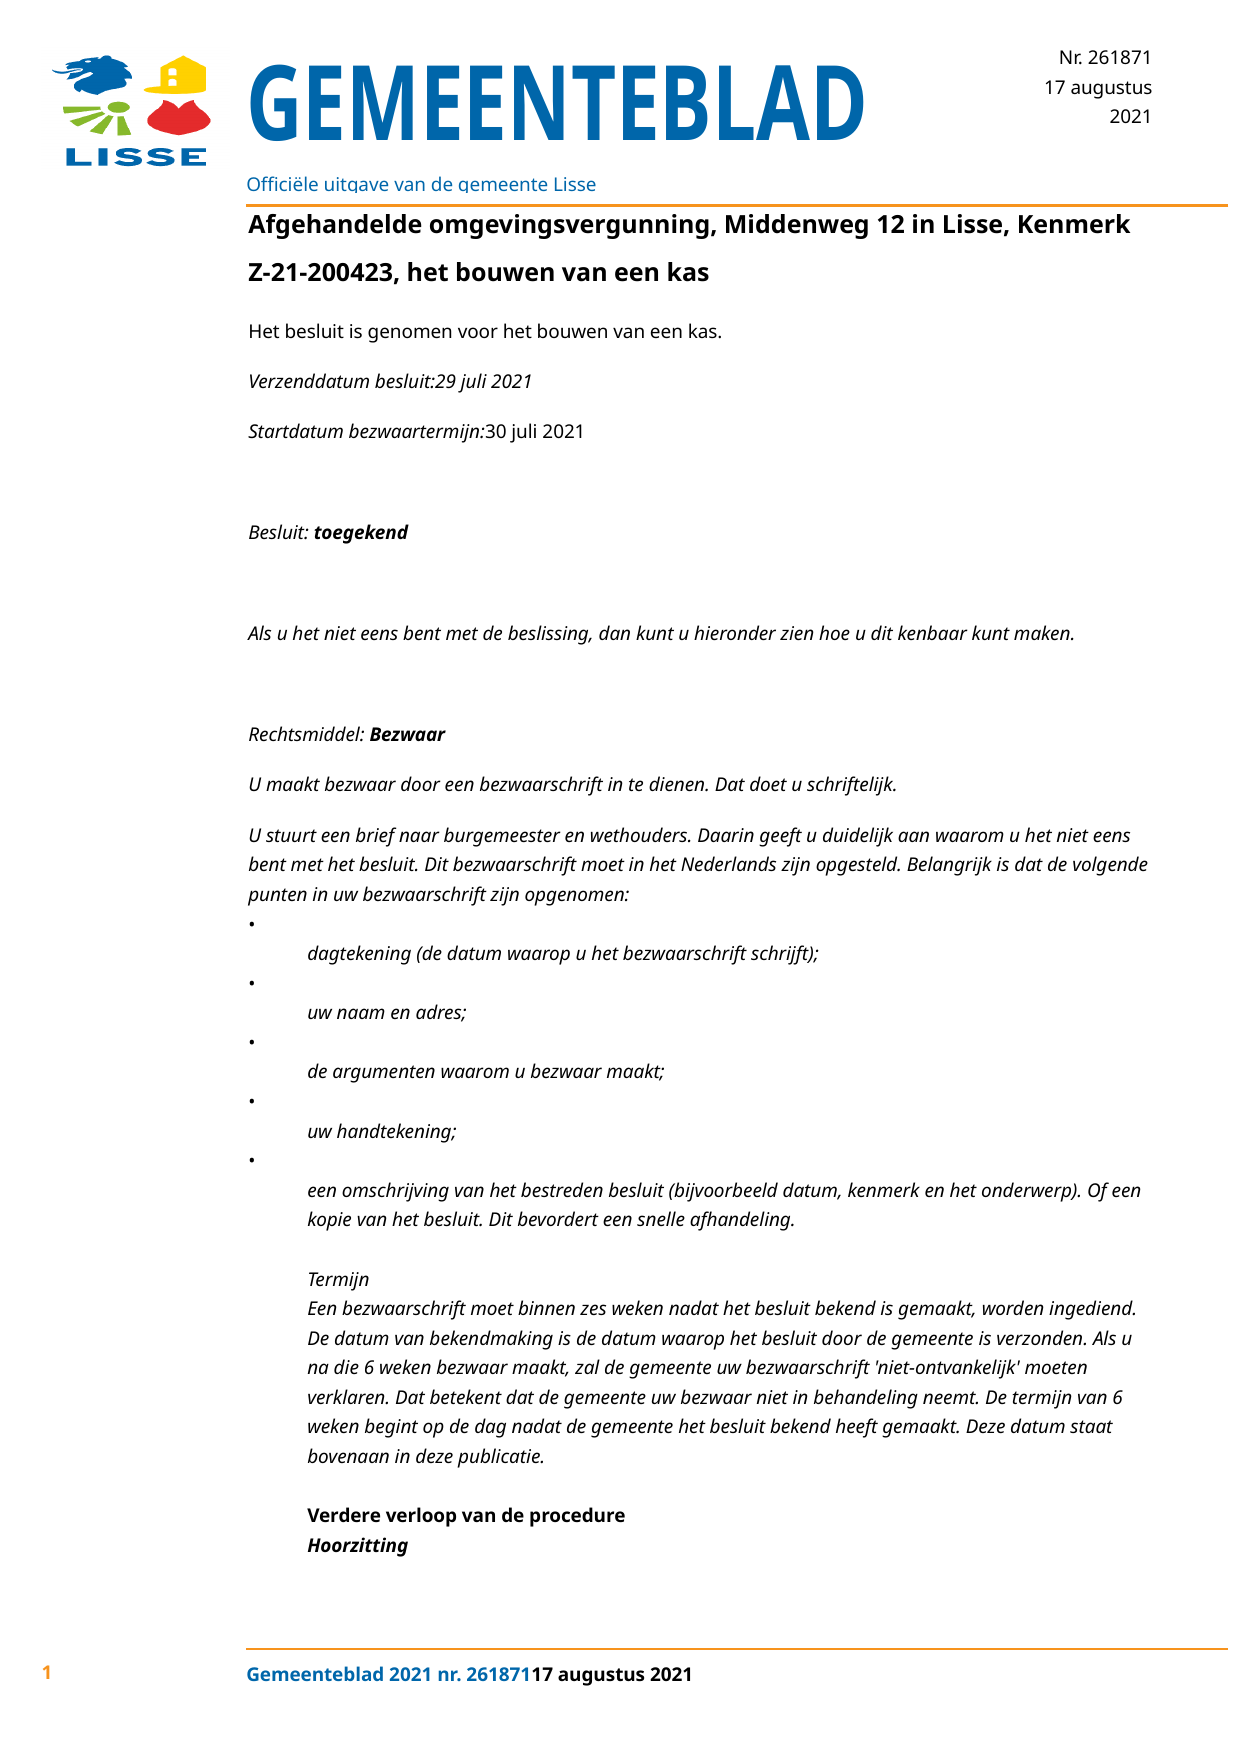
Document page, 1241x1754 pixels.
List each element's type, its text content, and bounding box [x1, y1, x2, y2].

picture [41, 47, 231, 172]
text U maakt bezwaar door een bezwaarschrift in te dienen. Dat doet u schriftelijk. [248, 772, 1152, 797]
list de argumenten waarom u bezwaar maakt; [248, 1059, 1152, 1084]
text Als u het niet eens bent met de beslissing, dan kunt u hieronder zien hoe u dit kenbaar kunt maken. [248, 620, 1152, 646]
list Hoorzitting [248, 1532, 1152, 1558]
list een omschrijving van het bestreden besluit (bijvoorbeeld datum, kenmerk en het onderwerp). Of een kopie van het besluit. Dit bevordert een snelle afhandeling. [248, 1177, 1152, 1232]
list uw handtekening; [248, 1118, 1152, 1144]
text Rechtsmiddel: Bezwaar [248, 721, 1152, 747]
text Startdatum bezwaartermijn:30 juli 2021 [248, 419, 1152, 444]
text U stuurt een brief naar burgemeester en wethouders. Daarin geeft u duidelijk aan waarom u het niet eens bent met het besluit. Dit bezwaarschrift moet in het Nederlands zijn opgesteld. Belangrijk is dat de volgende punten in uw bezwaarschrift zijn opgenomen: [248, 822, 1152, 907]
list dagtekening (de datum waarop u het bezwaarschrift schrijft); [248, 940, 1152, 966]
text Besluit: toegekend [248, 519, 1152, 545]
list Een bezwaarschrift moet binnen zes weken nadat het besluit bekend is gemaakt, worden ingediend. De datum van bekendmaking is de datum waarop het besluit door de gemeente is verzonden. Als u na die 6 weken bezwaar maakt, zal de gemeente uw bezwaarschrift 'niet-ontvankelijk' moeten verklaren. Dat betekent dat de gemeente uw bezwaar niet in behandeling neemt. De termijn van 6 weken begint op de dag nadat de gemeente het besluit bekend heeft gemaakt. Deze datum staat bovenaan in deze publicatie. [248, 1295, 1152, 1469]
text Afgehandelde omgevingsvergunning, Middenweg 12 in Lisse, Kenmerk Z-21-200423, het bouwen van een kas [248, 207, 1152, 288]
list uw naam en adres; [248, 999, 1152, 1025]
text Verzenddatum besluit:29 juli 2021 [248, 368, 1152, 394]
list Termijn [248, 1266, 1152, 1292]
list Verdere verloop van de procedure [248, 1502, 1152, 1528]
text Het besluit is genomen voor het bouwen van een kas. [248, 318, 1152, 344]
